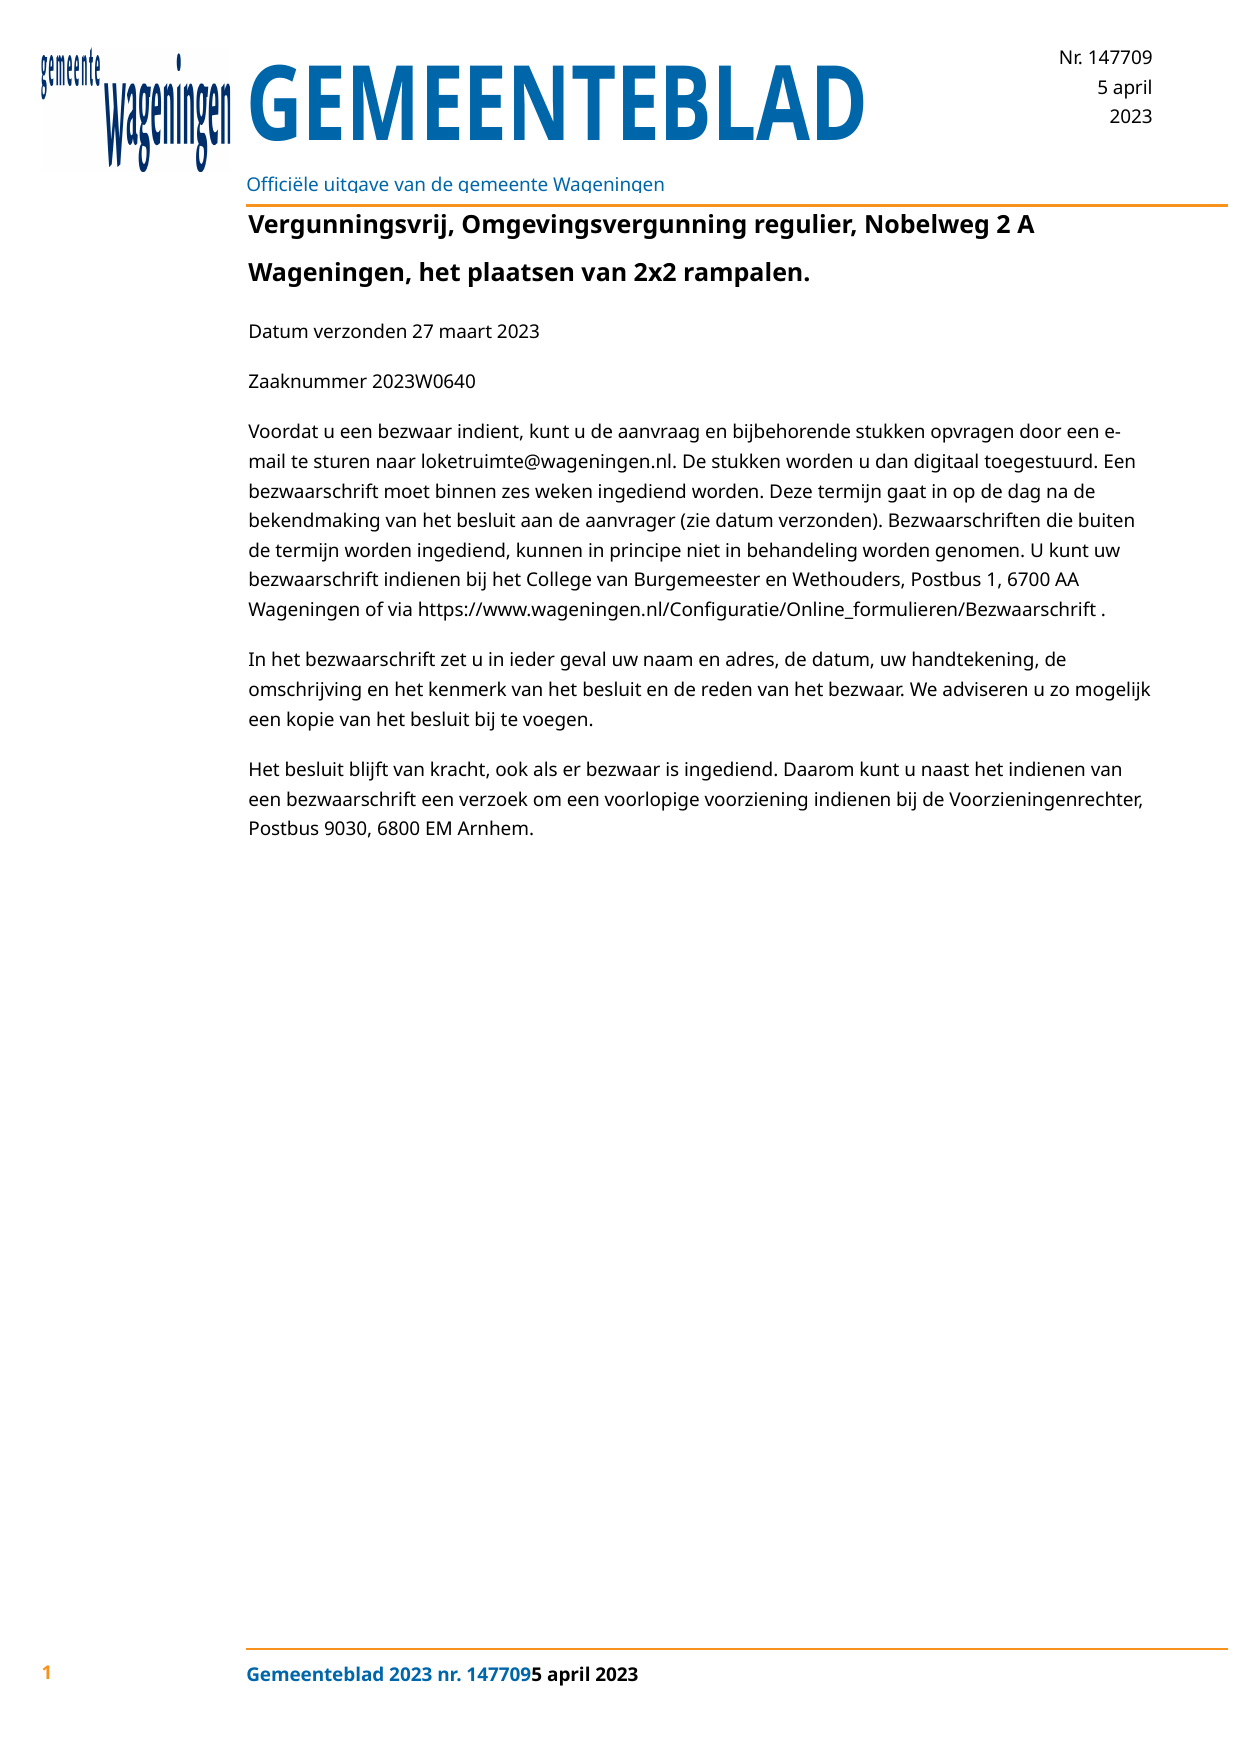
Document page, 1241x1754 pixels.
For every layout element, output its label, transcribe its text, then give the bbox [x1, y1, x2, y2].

text Datum verzonden 27 maart 2023 [248, 318, 1152, 344]
text Zaaknummer 2023W0640 [248, 368, 1152, 394]
text Het besluit blijft van kracht, ook als er bezwaar is ingediend. Daarom kunt u naast het indienen van een bezwaarschrift een verzoek om een voorlopige voorziening indienen bij de Voorzieningenrechter, Postbus 9030, 6800 EM Arnhem. [248, 756, 1152, 841]
text In het bezwaarschrift zet u in ieder geval uw naam en adres, de datum, uw handtekening, de omschrijving en het kenmerk van het besluit en de reden van het bezwaar. We adviseren u zo mogelijk een kopie van het besluit bij te voegen. [248, 647, 1152, 732]
picture [41, 47, 231, 172]
text Vergunningsvrij, Omgevingsvergunning regulier, Nobelweg 2 A Wageningen, het plaatsen van 2x2 rampalen. [248, 207, 1152, 288]
text Voordat u een bezwaar indient, kunt u de aanvraag en bijbehorende stukken opvragen door een e-mail te sturen naar loketruimte@wageningen.nl. De stukken worden u dan digitaal toegestuurd. Een bezwaarschrift moet binnen zes weken ingediend worden. Deze termijn gaat in op de dag na de bekendmaking van het besluit aan de aanvrager (zie datum verzonden). Bezwaarschriften die buiten de termijn worden ingediend, kunnen in principe niet in behandeling worden genomen. U kunt uw bezwaarschrift indienen bij het College van Burgemeester en Wethouders, Postbus 1, 6700 AA Wageningen of via https://www.wageningen.nl/Configuratie/Online_formulieren/Bezwaarschrift . [248, 419, 1152, 622]
